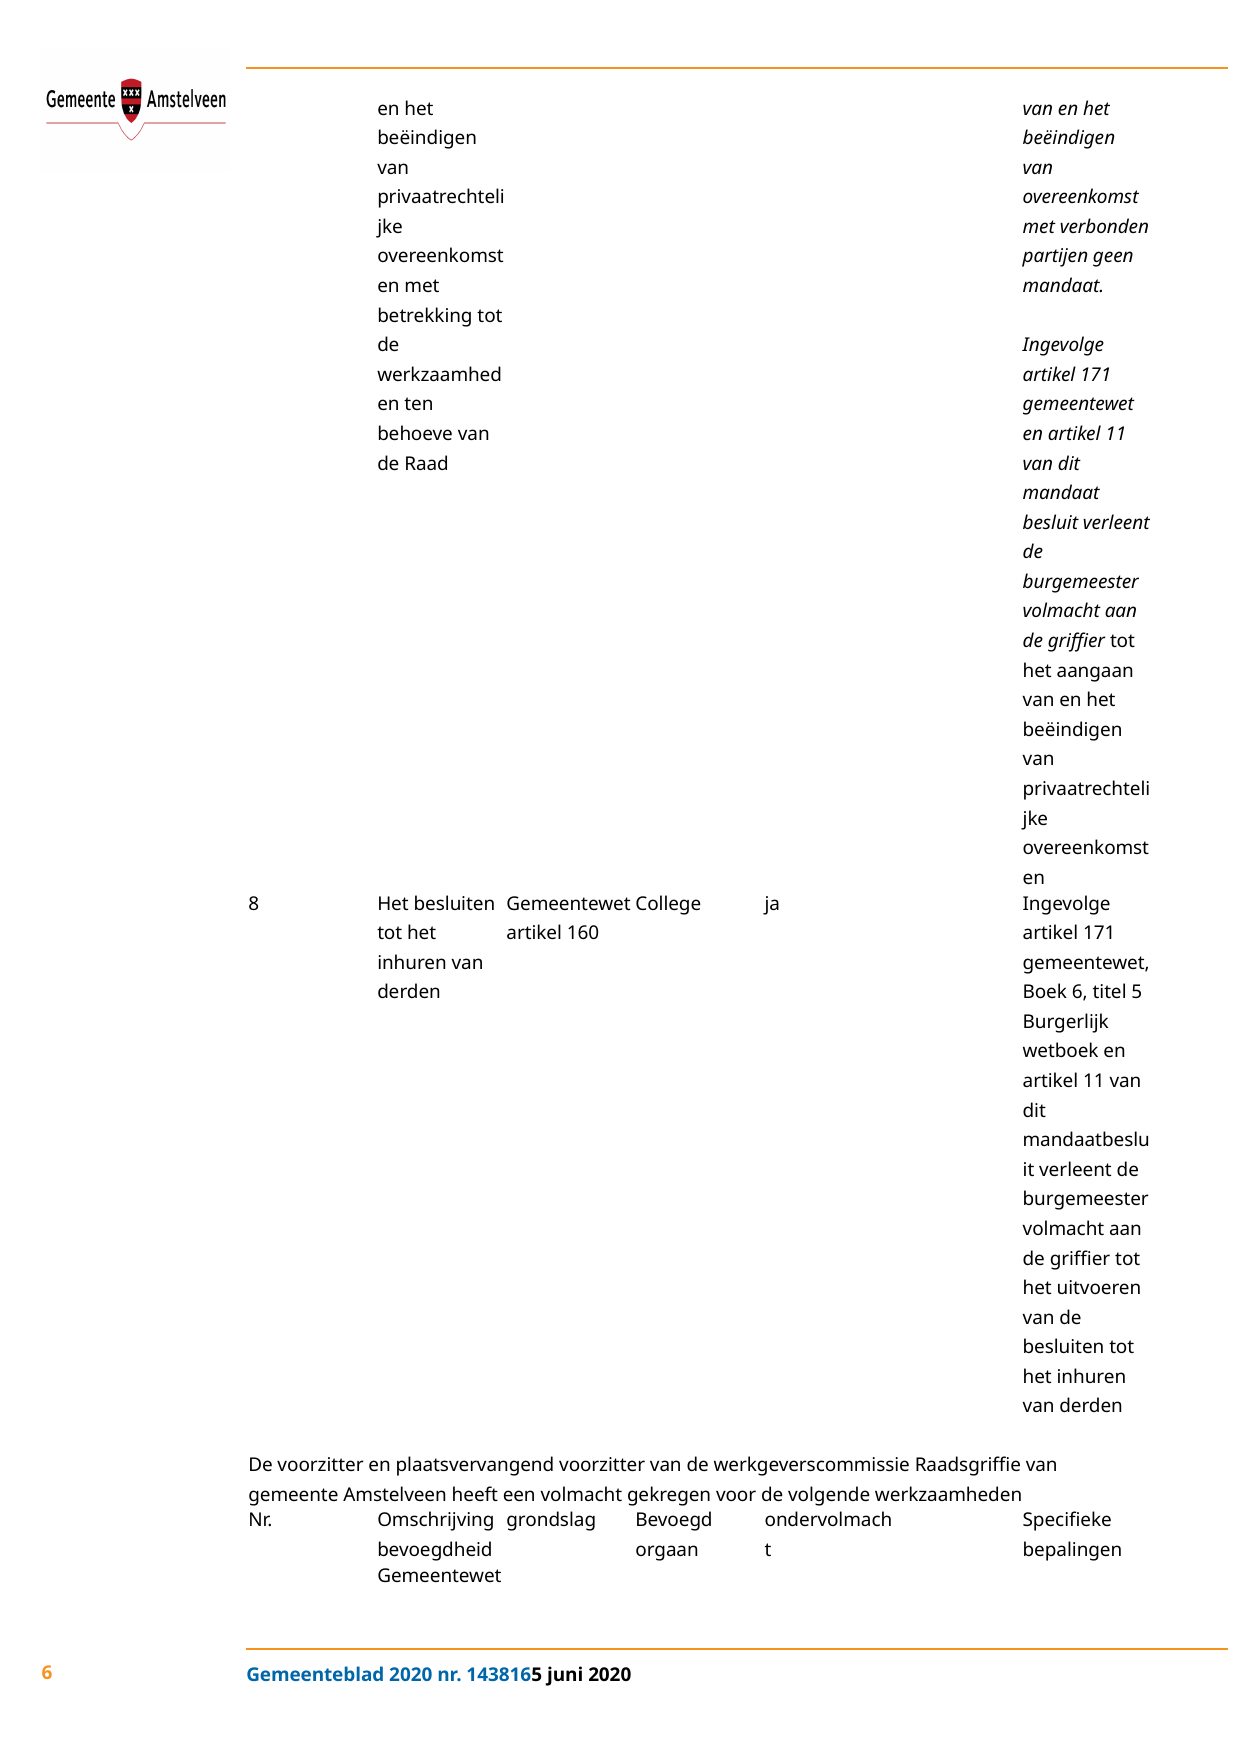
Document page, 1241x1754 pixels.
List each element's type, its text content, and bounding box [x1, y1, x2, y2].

table_cell [894, 95, 1022, 890]
table_cell [894, 1507, 1022, 1562]
table_cell Gemeentewet artikel 160 [506, 890, 635, 1418]
table_cell Nr. [248, 1507, 377, 1562]
table_cell Het besluiten tot het inhuren van derden [377, 890, 506, 1418]
table_cell Bevoegd orgaan [635, 1507, 764, 1562]
table_cell College [635, 890, 764, 1418]
table_cell [248, 1562, 377, 1588]
table_cell [764, 95, 893, 890]
table_cell en het beëindigen van privaatrechtelijke overeenkomsten met betrekking tot de werkzaamheden ten behoeve van de Raad [377, 95, 506, 890]
table_cell [248, 95, 377, 890]
table_cell Omschrijving bevoegdheid [377, 1507, 506, 1562]
table_cell [635, 95, 764, 890]
table_cell grondslag [506, 1507, 635, 1562]
table_header De voorzitter en plaatsvervangend voorzitter van de werkgeverscommissie Raadsgriffie van gemeente Amstelveen heeft een volmacht gekregen voor de volgende werkzaamheden [248, 1451, 1152, 1507]
table_cell van en het beëindigen van overeenkomst met verbonden partijen geen mandaat. Ingevolge artikel 171 gemeentewet en artikel 11 van dit mandaat besluit verleent de burgemeester volmacht aan de griffier tot het aangaan van en het beëindigen van privaatrechtelijke overeenkomsten [1023, 95, 1152, 890]
table_cell [894, 890, 1022, 1418]
table_cell ja [764, 890, 893, 1418]
table_cell ondervolmacht [764, 1507, 893, 1562]
table_cell Ingevolge artikel 171 gemeentewet, Boek 6, titel 5 Burgerlijk wetboek en artikel 11 van dit mandaatbesluit verleent de burgemeester volmacht aan de griffier tot het uitvoeren van de besluiten tot het inhuren van derden [1023, 890, 1152, 1418]
table_cell Specifieke bepalingen [1023, 1507, 1152, 1562]
picture [41, 47, 231, 172]
table_cell 8 [248, 890, 377, 1418]
table_cell Gemeentewet [377, 1562, 1152, 1588]
table_cell [506, 95, 635, 890]
